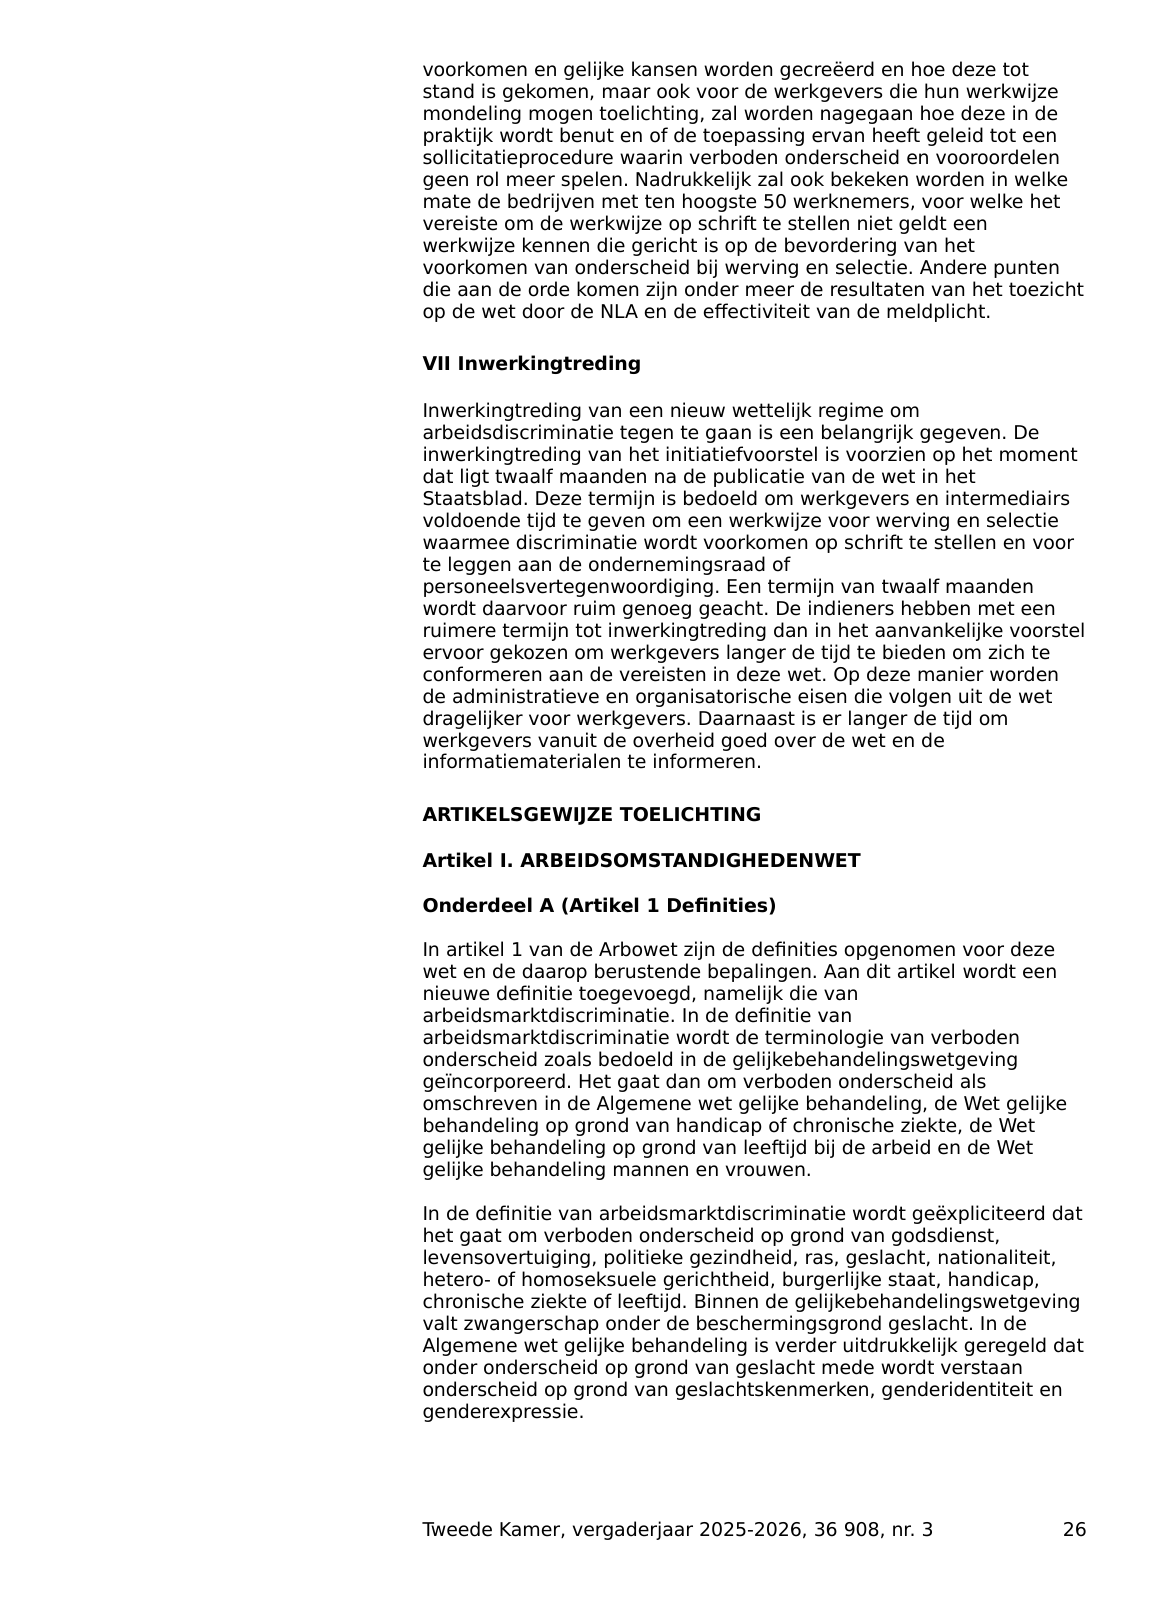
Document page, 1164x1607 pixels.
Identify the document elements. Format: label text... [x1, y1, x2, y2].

subtitle VII Inwerkingtreding [422, 353, 1087, 375]
subtitle Artikel I. ARBEIDSOMSTANDIGHEDENWET [422, 850, 1087, 872]
text In artikel 1 van de Arbowet zijn de definities opgenomen voor deze wet en de daarop berustende bepalingen. Aan dit artikel wordt een nieuwe definitie toegevoegd, namelijk die van arbeidsmarktdiscriminatie. In de definitie van arbeidsmarktdiscriminatie wordt de terminologie van verboden onderscheid zoals bedoeld in de gelijkebehandelingswetgeving geïncorporeerd. Het gaat dan om verboden onderscheid als omschreven in de Algemene wet gelijke behandeling, de Wet gelijke behandeling op grond van handicap of chronische ziekte, de Wet gelijke behandeling op grond van leeftijd bij de arbeid en de Wet gelijke behandeling mannen en vrouwen. [422, 939, 1087, 1181]
text In de definitie van arbeidsmarktdiscriminatie wordt geëxpliciteerd dat het gaat om verboden onderscheid op grond van godsdienst, levensovertuiging, politieke gezindheid, ras, geslacht, nationaliteit, hetero- of homoseksuele gerichtheid, burgerlijke staat, handicap, chronische ziekte of leeftijd. Binnen de gelijkebehandelingswetgeving valt zwangerschap onder de beschermingsgrond geslacht. In de Algemene wet gelijke behandeling is verder uitdrukkelijk geregeld dat onder onderscheid op grond van geslacht mede wordt verstaan onderscheid op grond van geslachtskenmerken, genderidentiteit en genderexpressie. [422, 1203, 1087, 1422]
subtitle ARTIKELSGEWIJZE TOELICHTING [422, 803, 1087, 825]
text voorkomen en gelijke kansen worden gecreëerd en hoe deze tot stand is gekomen, maar ook voor de werkgevers die hun werkwijze mondeling mogen toelichting, zal worden nagegaan hoe deze in de praktijk wordt benut en of de toepassing ervan heeft geleid tot een sollicitatieprocedure waarin verboden onderscheid en vooroordelen geen rol meer spelen. Nadrukkelijk zal ook bekeken worden in welke mate de bedrijven met ten hoogste 50 werknemers, voor welke het vereiste om de werkwijze op schrift te stellen niet geldt een werkwijze kennen die gericht is op de bevordering van het voorkomen van onderscheid bij werving en selectie. Andere punten die aan de orde komen zijn onder meer de resultaten van het toezicht op de wet door de NLA en de effectiviteit van de meldplicht. [422, 59, 1087, 323]
subtitle Onderdeel A (Artikel 1 Definities) [422, 894, 1087, 917]
text Inwerkingtreding van een nieuw wettelijk regime om arbeidsdiscriminatie tegen te gaan is een belangrijk gegeven. De inwerkingtreding van het initiatiefvoorstel is voorzien op het moment dat ligt twaalf maanden na de publicatie van de wet in het Staatsblad. Deze termijn is bedoeld om werkgevers en intermediairs voldoende tijd te geven om een werkwijze voor werving en selectie waarmee discriminatie wordt voorkomen op schrift te stellen en voor te leggen aan de ondernemingsraad of personeelsvertegenwoordiging. Een termijn van twaalf maanden wordt daarvoor ruim genoeg geacht. De indieners hebben met een ruimere termijn tot inwerkingtreding dan in het aanvankelijke voorstel ervoor gekozen om werkgevers langer de tijd te bieden om zich te conformeren aan de vereisten in deze wet. Op deze manier worden de administratieve en organisatorische eisen die volgen uit de wet dragelijker voor werkgevers. Daarnaast is er langer de tijd om werkgevers vanuit de overheid goed over de wet en de informatiematerialen te informeren. [422, 400, 1087, 773]
